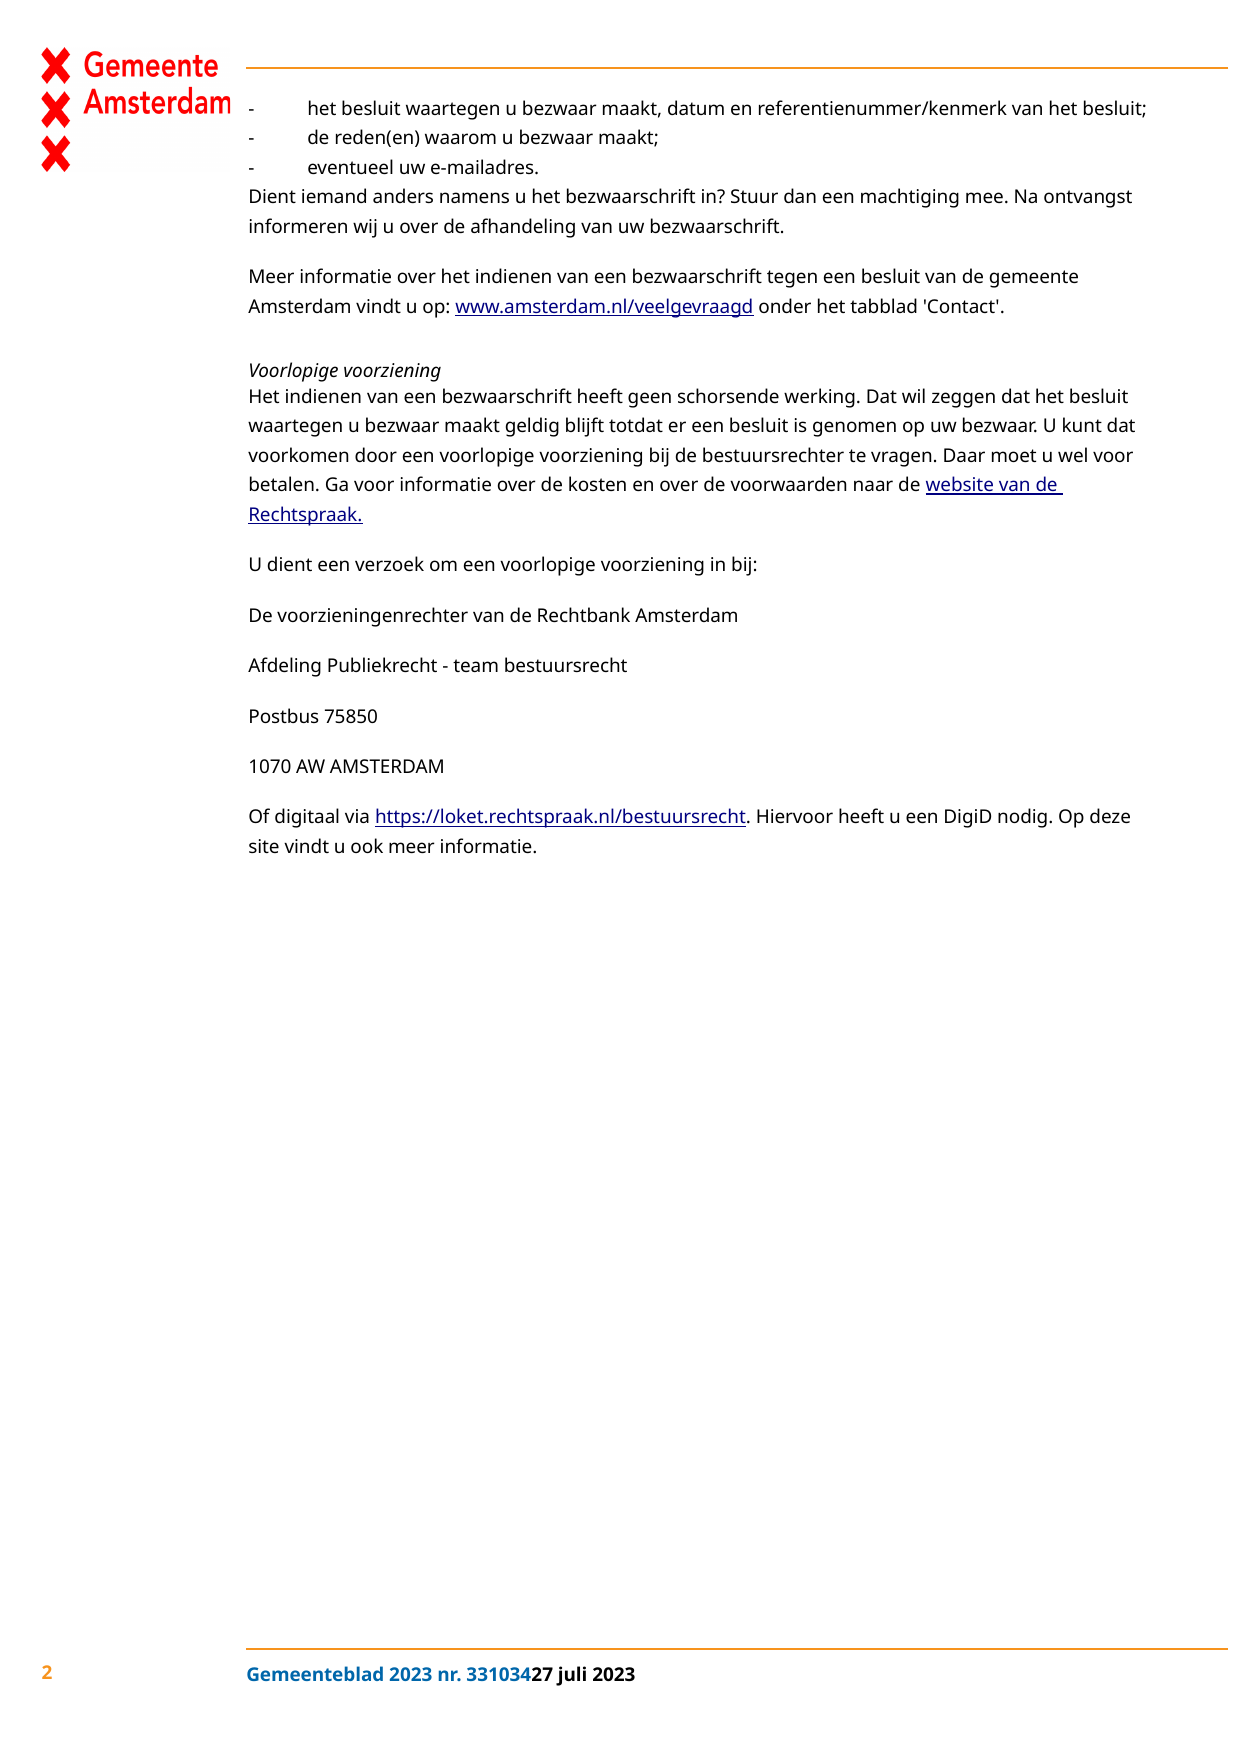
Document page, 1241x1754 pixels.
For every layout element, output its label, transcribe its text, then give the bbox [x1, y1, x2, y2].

text 1070 AW AMSTERDAM [248, 753, 1152, 779]
text Afdeling Publiekrecht - team bestuursrecht [248, 652, 1152, 678]
list het besluit waartegen u bezwaar maakt, datum en referentienummer/kenmerk van het besluit; [248, 95, 1152, 121]
text De voorzieningenrechter van de Rechtbank Amsterdam [248, 602, 1152, 628]
text Of digitaal via https://loket.rechtspraak.nl/bestuursrecht. Hiervoor heeft u een DigiD nodig. Op deze site vindt u ook meer informatie. [248, 804, 1152, 859]
text Voorlopige voorziening [248, 357, 1152, 383]
list de reden(en) waarom u bezwaar maakt; [248, 124, 1152, 150]
text U dient een verzoek om een voorlopige voorziening in bij: [248, 552, 1152, 577]
text Postbus 75850 [248, 703, 1152, 728]
text Dient iemand anders namens u het bezwaarschrift in? Stuur dan een machtiging mee. Na ontvangst informeren wij u over de afhandeling van uw bezwaarschrift. [248, 183, 1152, 239]
picture [41, 47, 231, 172]
text Het indienen van een bezwaarschrift heeft geen schorsende werking. Dat wil zeggen dat het besluit waartegen u bezwaar maakt geldig blijft totdat er een besluit is genomen op uw bezwaar. U kunt dat voorkomen door een voorlopige voorziening bij de bestuursrechter te vragen. Daar moet u wel voor betalen. Ga voor informatie over de kosten en over de voorwaarden naar de website van de Rechtspraak. [248, 383, 1152, 527]
text Meer informatie over het indienen van een bezwaarschrift tegen een besluit van de gemeente Amsterdam vindt u op: www.amsterdam.nl/veelgevraagd onder het tabblad 'Contact'. [248, 263, 1152, 319]
list eventueel uw e-mailadres. [248, 154, 1152, 180]
